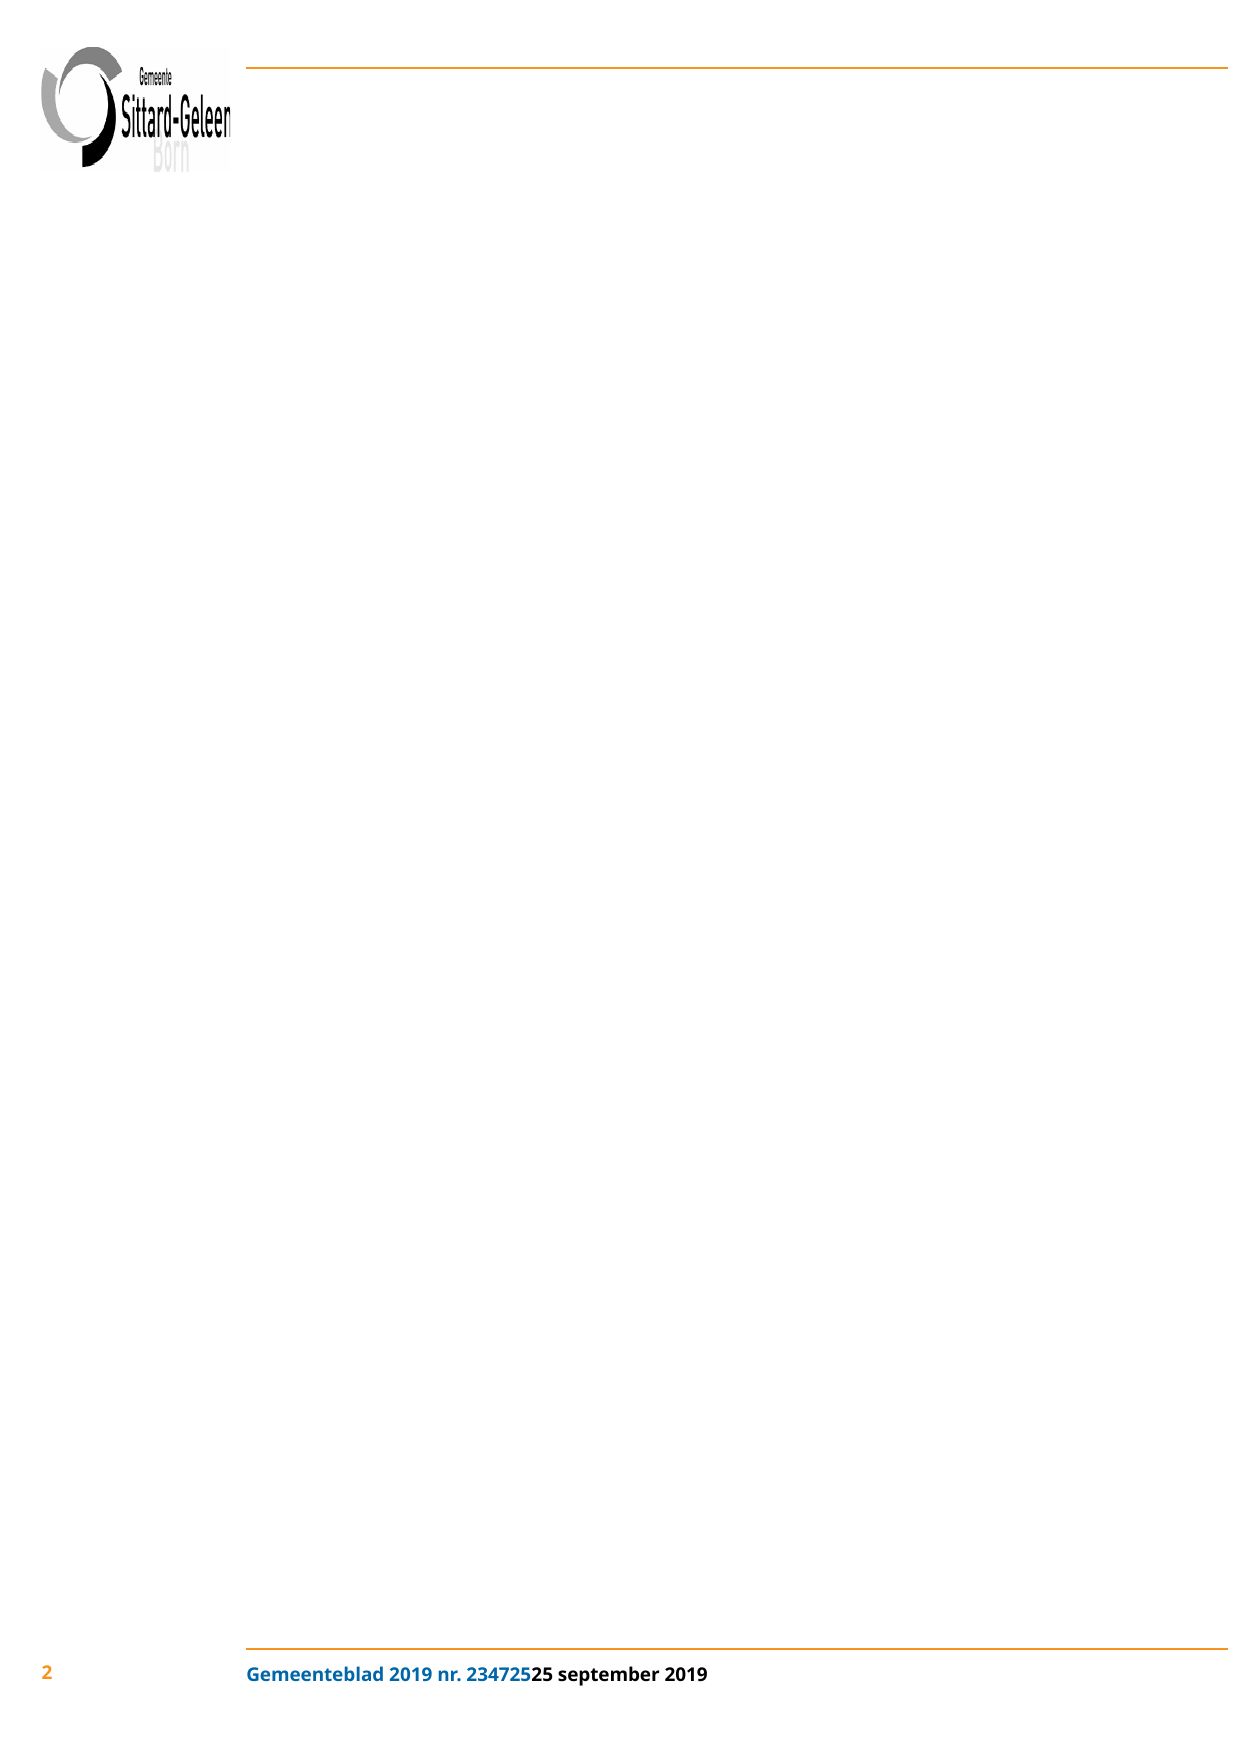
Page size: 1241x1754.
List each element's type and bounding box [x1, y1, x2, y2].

picture [41, 47, 231, 172]
